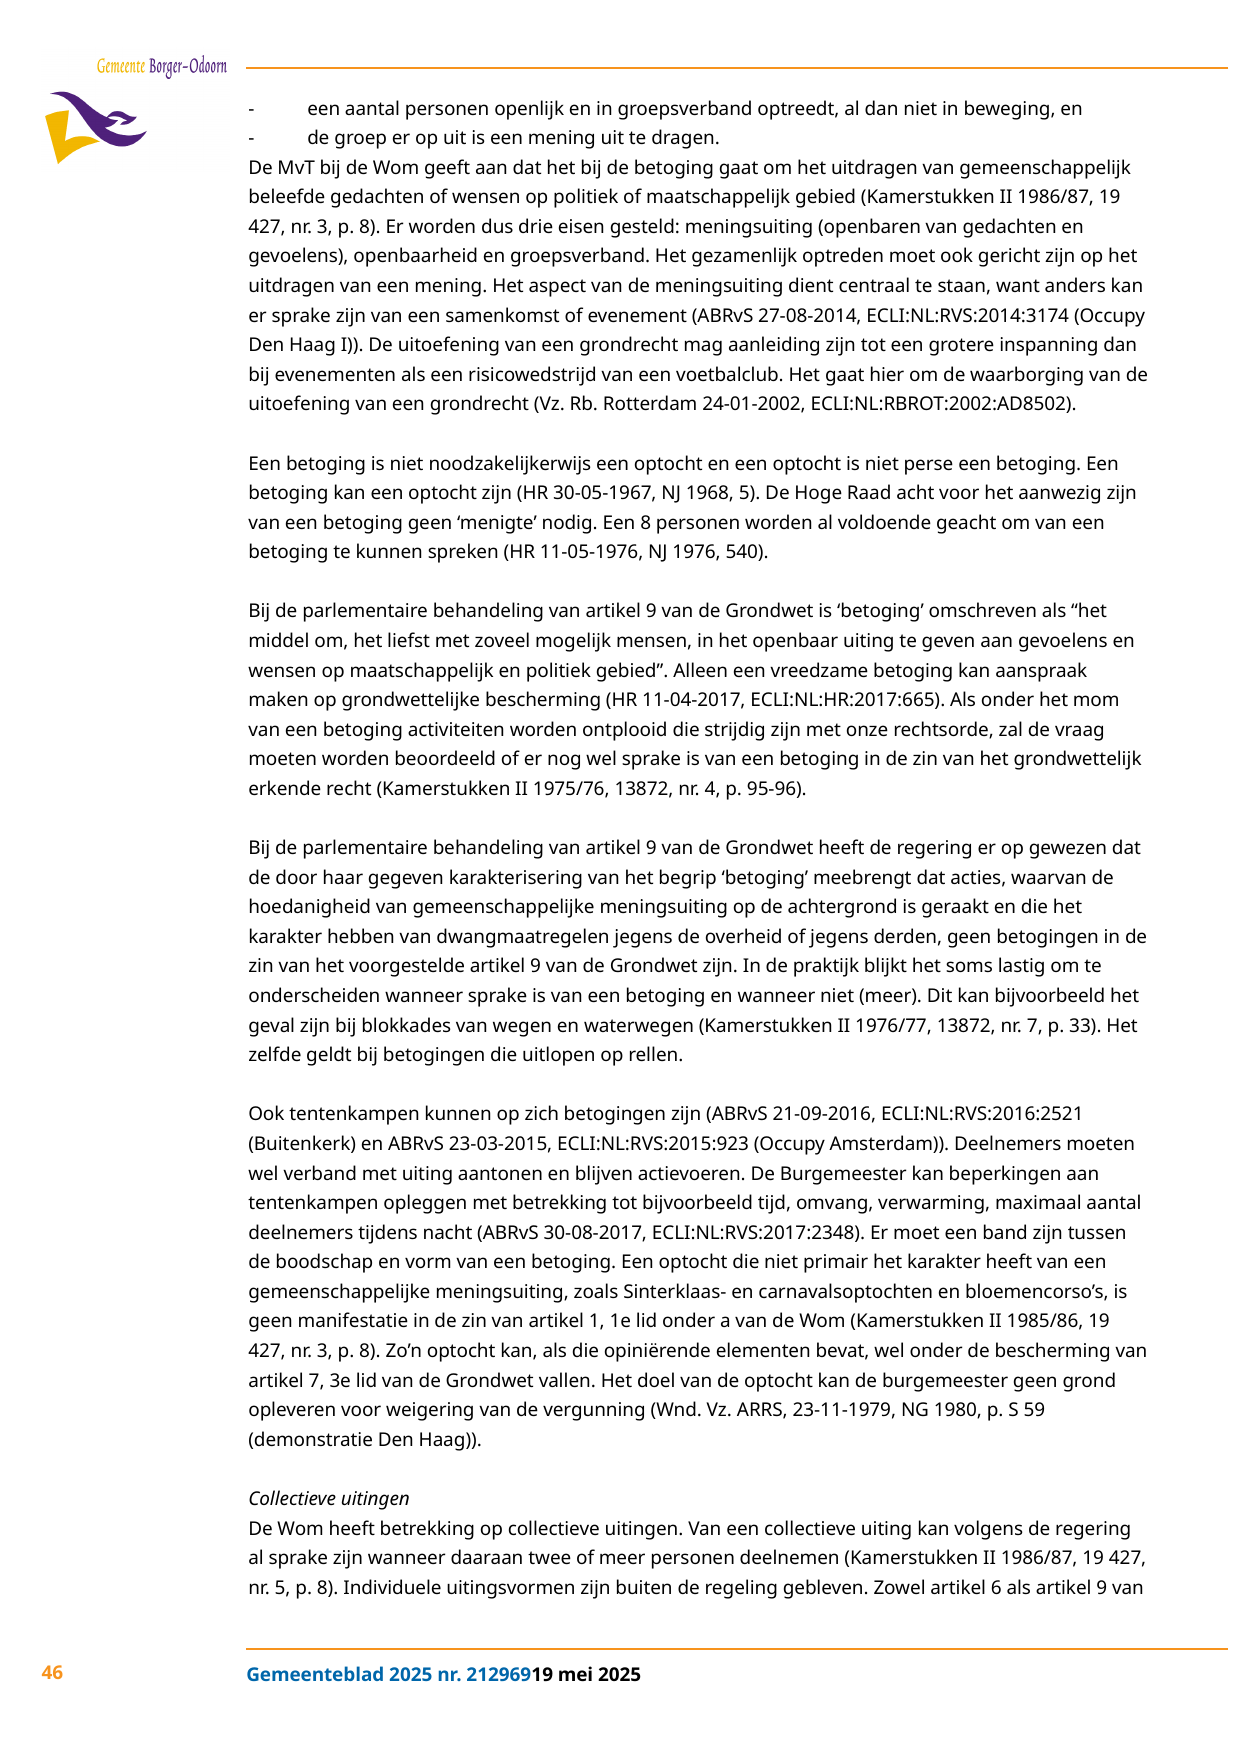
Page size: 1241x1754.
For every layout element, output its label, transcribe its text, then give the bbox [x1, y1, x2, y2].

list een aantal personen openlijk en in groepsverband optreedt, al dan niet in beweging, en [248, 95, 1152, 121]
picture [41, 47, 231, 172]
text De Wom heeft betrekking op collectieve uitingen. Van een collectieve uiting kan volgens de regering al sprake zijn wanneer daaraan twee of meer personen deelnemen (Kamerstukken II 1986/87, 19 427, nr. 5, p. 8). Individuele uitingsvormen zijn buiten de regeling gebleven. Zowel artikel 6 als artikel 9 van [248, 1515, 1152, 1600]
text Collectieve uitingen [248, 1485, 1152, 1511]
text De MvT bij de Wom geeft aan dat het bij de betoging gaat om het uitdragen van gemeenschappelijk beleefde gedachten of wensen op politiek of maatschappelijk gebied (Kamerstukken II 1986/87, 19 427, nr. 3, p. 8). Er worden dus drie eisen gesteld: meningsuiting (openbaren van gedachten en gevoelens), openbaarheid en groepsverband. Het gezamenlijk optreden moet ook gericht zijn op het uitdragen van een mening. Het aspect van de meningsuiting dient centraal te staan, want anders kan er sprake zijn van een samenkomst of evenement (ABRvS 27-08-2014, ECLI:NL:RVS:2014:3174 (Occupy Den Haag I)). De uitoefening van een grondrecht mag aanleiding zijn tot een grotere inspanning dan bij evenementen als een risicowedstrijd van een voetbalclub. Het gaat hier om de waarborging van de uitoefening van een grondrecht (Vz. Rb. Rotterdam 24-01-2002, ECLI:NL:RBROT:2002:AD8502). [248, 154, 1152, 416]
text Ook tentenkampen kunnen op zich betogingen zijn (ABRvS 21-09-2016, ECLI:NL:RVS:2016:2521 (Buitenkerk) en ABRvS 23-03-2015, ECLI:NL:RVS:2015:923 (Occupy Amsterdam)). Deelnemers moeten wel verband met uiting aantonen en blijven actievoeren. De Burgemeester kan beperkingen aan tentenkampen opleggen met betrekking tot bijvoorbeeld tijd, omvang, verwarming, maximaal aantal deelnemers tijdens nacht (ABRvS 30-08-2017, ECLI:NL:RVS:2017:2348). Er moet een band zijn tussen de boodschap en vorm van een betoging. Een optocht die niet primair het karakter heeft van een gemeenschappelijke meningsuiting, zoals Sinterklaas- en carnavalsoptochten en bloemencorso’s, is geen manifestatie in de zin van artikel 1, 1e lid onder a van de Wom (Kamerstukken II 1985/86, 19 427, nr. 3, p. 8). Zo’n optocht kan, als die opiniërende elementen bevat, wel onder de bescherming van artikel 7, 3e lid van de Grondwet vallen. Het doel van de optocht kan de burgemeester geen grond opleveren voor weigering van de vergunning (Wnd. Vz. ARRS, 23-11-1979, NG 1980, p. S 59 (demonstratie Den Haag)). [248, 1101, 1152, 1452]
text Een betoging is niet noodzakelijkerwijs een optocht en een optocht is niet perse een betoging. Een betoging kan een optocht zijn (HR 30-05-1967, NJ 1968, 5). De Hoge Raad acht voor het aanwezig zijn van een betoging geen ‘menigte’ nodig. Een 8 personen worden al voldoende geacht om van een betoging te kunnen spreken (HR 11-05-1976, NJ 1976, 540). [248, 450, 1152, 564]
list de groep er op uit is een mening uit te dragen. [248, 124, 1152, 150]
text Bij de parlementaire behandeling van artikel 9 van de Grondwet is ‘betoging’ omschreven als “het middel om, het liefst met zoveel mogelijk mensen, in het openbaar uiting te geven aan gevoelens en wensen op maatschappelijk en politiek gebied”. Alleen een vreedzame betoging kan aanspraak maken op grondwettelijke bescherming (HR 11-04-2017, ECLI:NL:HR:2017:665). Als onder het mom van een betoging activiteiten worden ontplooid die strijdig zijn met onze rechtsorde, zal de vraag moeten worden beoordeeld of er nog wel sprake is van een betoging in de zin van het grondwettelijk erkende recht (Kamerstukken II 1975/76, 13872, nr. 4, p. 95-96). [248, 598, 1152, 801]
text Bij de parlementaire behandeling van artikel 9 van de Grondwet heeft de regering er op gewezen dat de door haar gegeven karakterisering van het begrip ‘betoging’ meebrengt dat acties, waarvan de hoedanigheid van gemeenschappelijke meningsuiting op de achtergrond is geraakt en die het karakter hebben van dwangmaatregelen jegens de overheid of jegens derden, geen betogingen in de zin van het voorgestelde artikel 9 van de Grondwet zijn. In de praktijk blijkt het soms lastig om te onderscheiden wanneer sprake is van een betoging en wanneer niet (meer). Dit kan bijvoorbeeld het geval zijn bij blokkades van wegen en waterwegen (Kamerstukken II 1976/77, 13872, nr. 7, p. 33). Het zelfde geldt bij betogingen die uitlopen op rellen. [248, 834, 1152, 1067]
